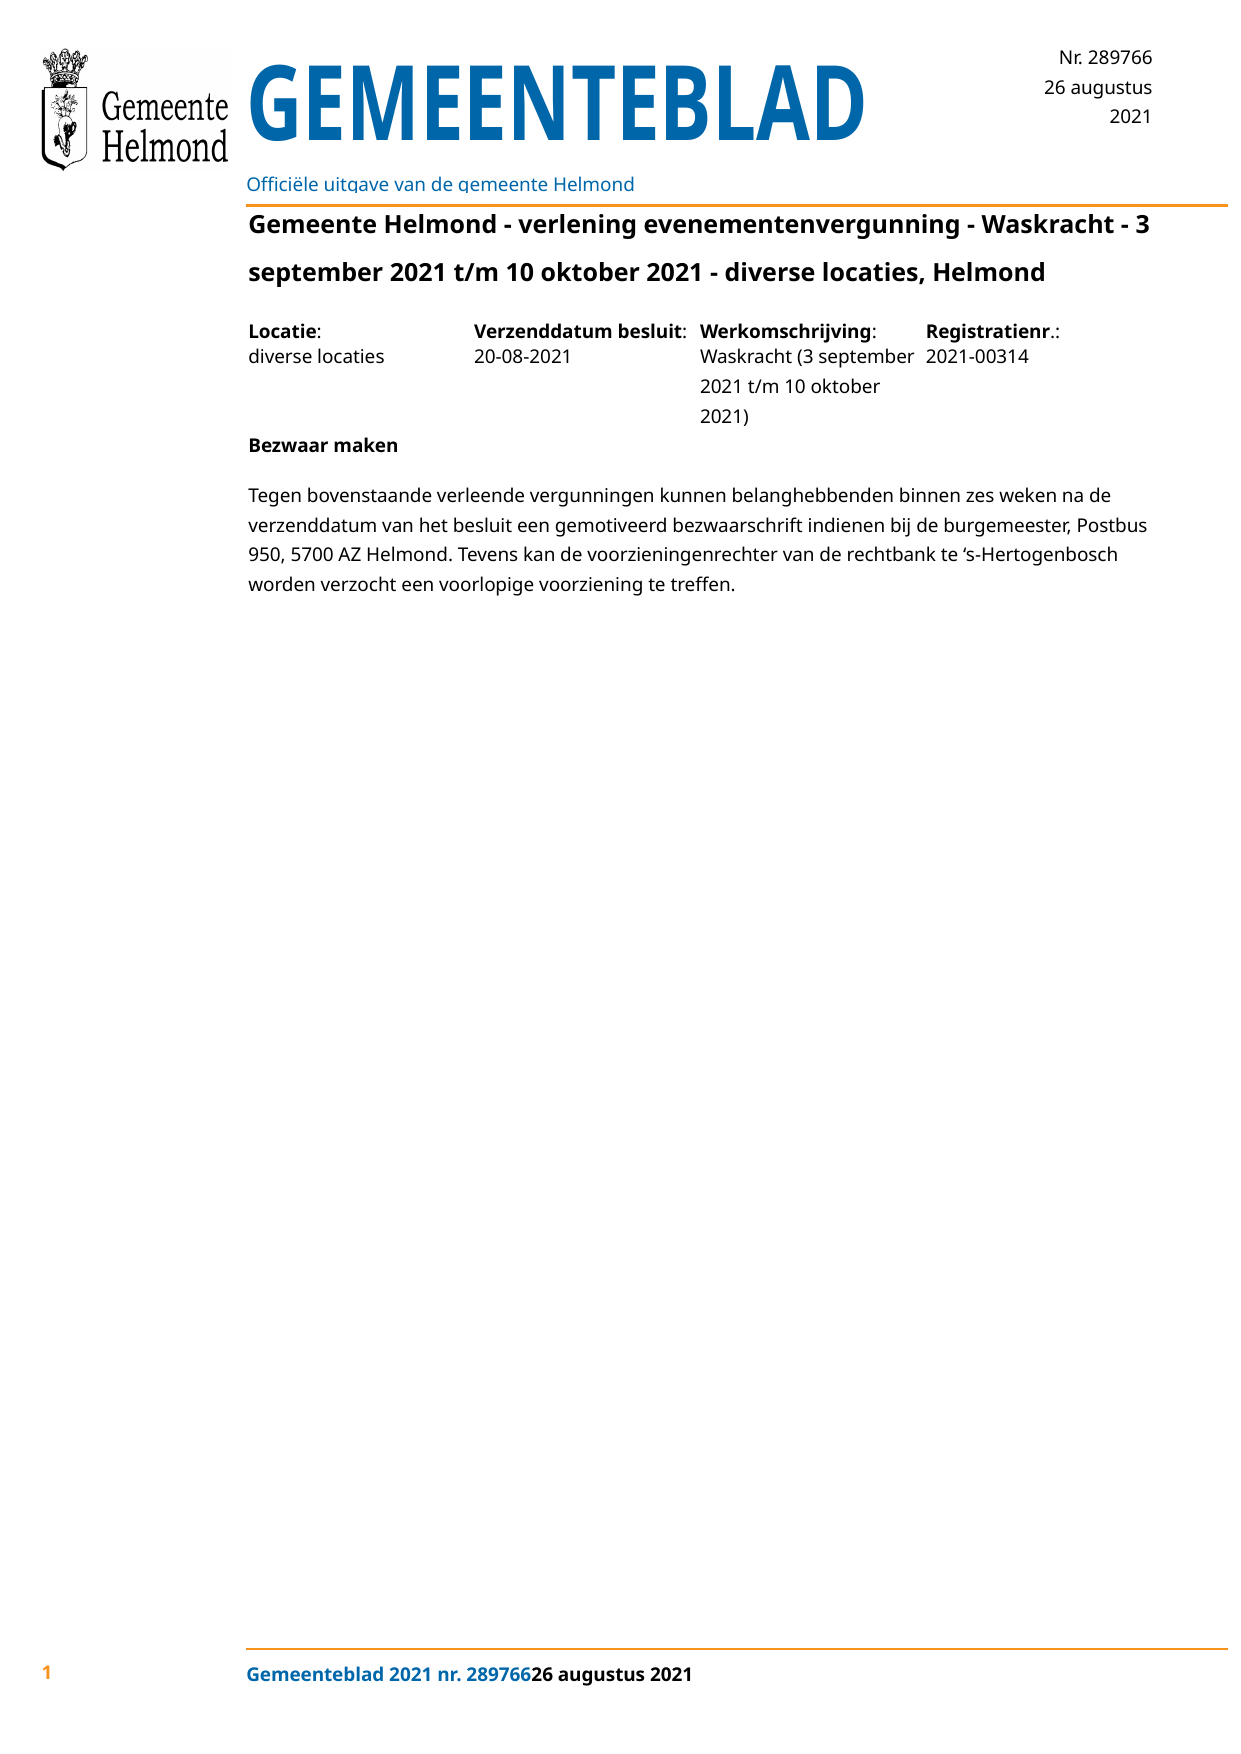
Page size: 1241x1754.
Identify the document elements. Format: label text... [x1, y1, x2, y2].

table_cell 2021-00314 [926, 344, 1152, 429]
text Bezwaar maken [248, 432, 1152, 458]
text Tegen bovenstaande verleende vergunningen kunnen belanghebbenden binnen zes weken na de verzenddatum van het besluit een gemotiveerd bezwaarschrift indienen bij de burgemeester, Postbus 950, 5700 AZ Helmond. Tevens kan de voorzieningenrechter van de rechtbank te ‘s-Hertogenbosch worden verzocht een voorlopige voorziening te treffen. [248, 482, 1152, 597]
table_cell diverse locaties [248, 344, 474, 429]
text Gemeente Helmond - verlening evenementenvergunning - Waskracht - 3 september 2021 t/m 10 oktober 2021 - diverse locaties, Helmond [248, 207, 1152, 288]
table_header Werkomschrijving: [700, 318, 926, 344]
picture [41, 47, 231, 172]
table_header Verzenddatum besluit: [474, 318, 700, 344]
table_cell Waskracht (3 september 2021 t/m 10 oktober 2021) [700, 344, 926, 429]
table_cell 20-08-2021 [474, 344, 700, 429]
table_header Locatie: [248, 318, 474, 344]
table_header Registratienr.: [926, 318, 1152, 344]
